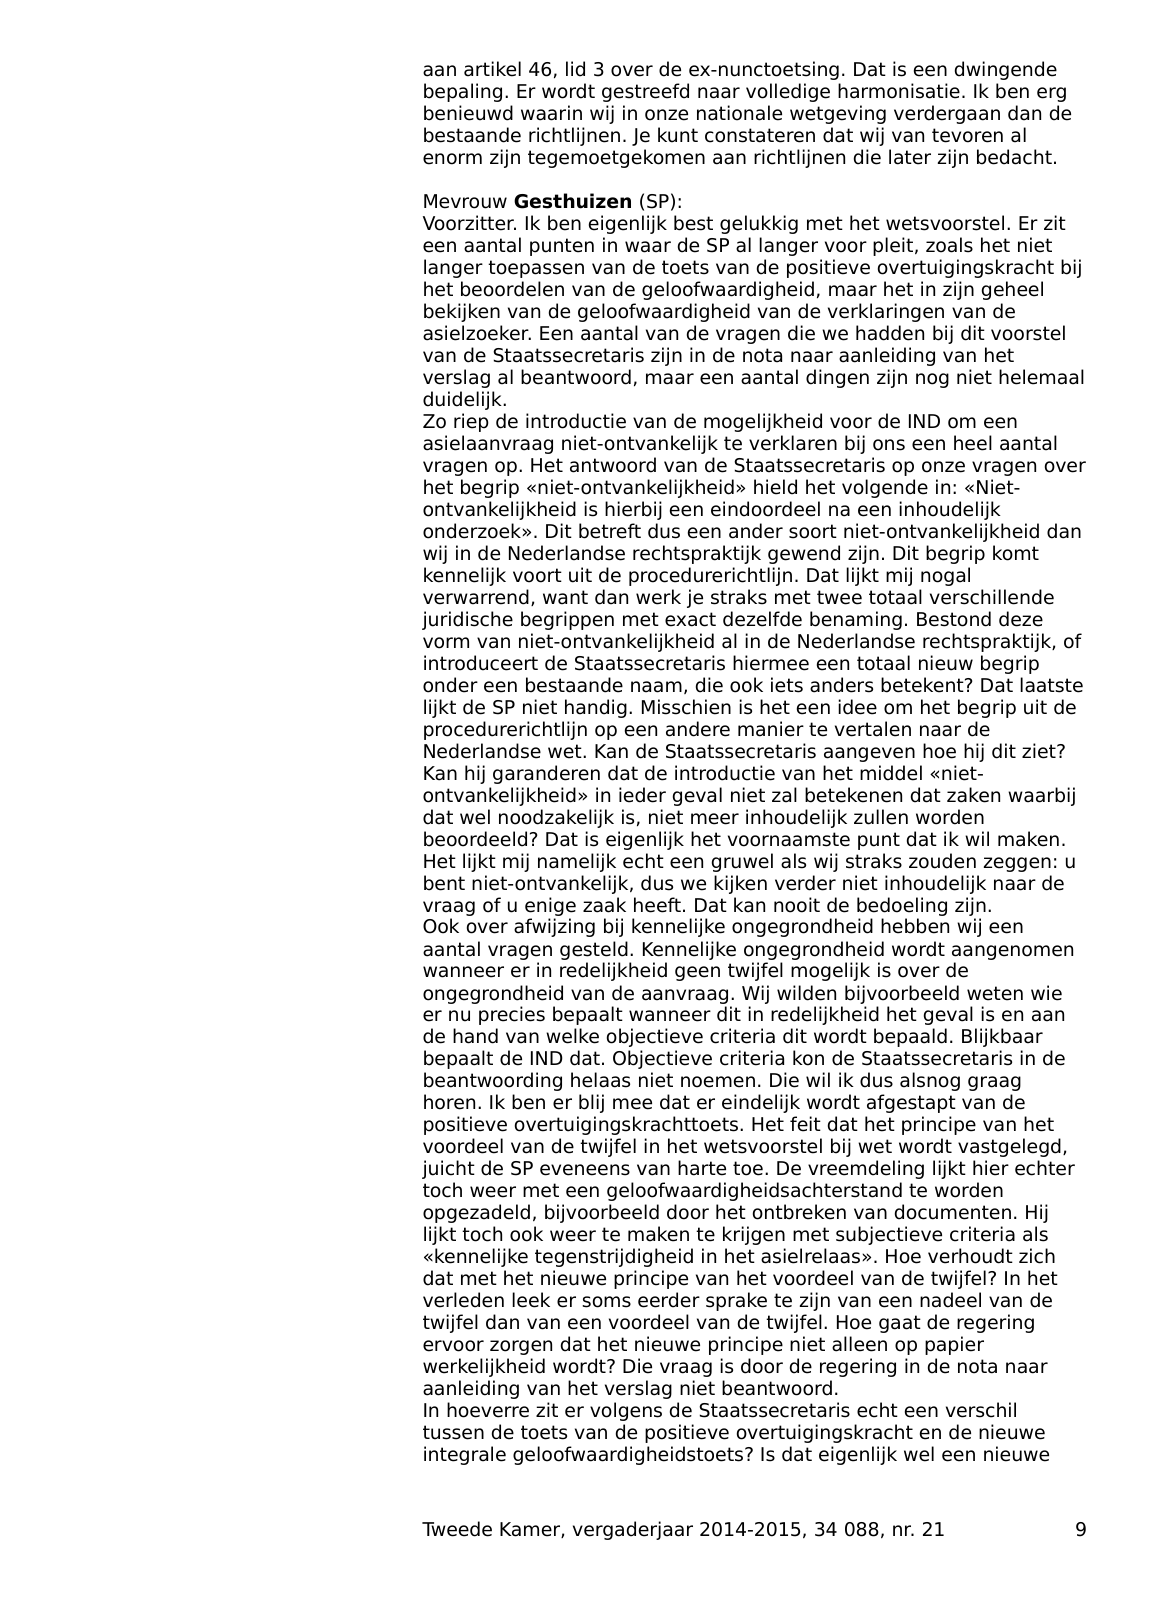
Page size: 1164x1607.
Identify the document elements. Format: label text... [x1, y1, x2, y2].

text Voorzitter. Ik ben eigenlijk best gelukkig met het wetsvoorstel. Er zit een aantal punten in waar de SP al langer voor pleit, zoals het niet langer toepassen van de toets van de positieve overtuigingskracht bij het beoordelen van de geloofwaardigheid, maar het in zijn geheel bekijken van de geloofwaardigheid van de verklaringen van de asielzoeker. Een aantal van de vragen die we hadden bij dit voorstel van de Staatssecretaris zijn in de nota naar aanleiding van het verslag al beantwoord, maar een aantal dingen zijn nog niet helemaal duidelijk. [422, 213, 1087, 411]
text aan artikel 46, lid 3 over de ex-nunctoetsing. Dat is een dwingende bepaling. Er wordt gestreefd naar volledige harmonisatie. Ik ben erg benieuwd waarin wij in onze nationale wetgeving verdergaan dan de bestaande richtlijnen. Je kunt constateren dat wij van tevoren al enorm zijn tegemoetgekomen aan richtlijnen die later zijn bedacht. [422, 59, 1087, 169]
text Ook over afwijzing bij kennelijke ongegrondheid hebben wij een aantal vragen gesteld. Kennelijke ongegrondheid wordt aangenomen wanneer er in redelijkheid geen twijfel mogelijk is over de ongegrondheid van de aanvraag. Wij wilden bijvoorbeeld weten wie er nu precies bepaalt wanneer dit in redelijkheid het geval is en aan de hand van welke objectieve criteria dit wordt bepaald. Blijkbaar bepaalt de IND dat. Objectieve criteria kon de Staatssecretaris in de beantwoording helaas niet noemen. Die wil ik dus alsnog graag horen. Ik ben er blij mee dat er eindelijk wordt afgestapt van de positieve overtuigingskrachttoets. Het feit dat het principe van het voordeel van de twijfel in het wetsvoorstel bij wet wordt vastgelegd, juicht de SP eveneens van harte toe. De vreemdeling lijkt hier echter toch weer met een geloofwaardigheidsachterstand te worden opgezadeld, bijvoorbeeld door het ontbreken van documenten. Hij lijkt toch ook weer te maken te krijgen met subjectieve criteria als «kennelijke tegenstrijdigheid in het asielrelaas». Hoe verhoudt zich dat met het nieuwe principe van het voordeel van de twijfel? In het verleden leek er soms eerder sprake te zijn van een nadeel van de twijfel dan van een voordeel van de twijfel. Hoe gaat de regering ervoor zorgen dat het nieuwe principe niet alleen op papier werkelijkheid wordt? Die vraag is door de regering in de nota naar aanleiding van het verslag niet beantwoord. [422, 916, 1087, 1400]
text In hoeverre zit er volgens de Staatssecretaris echt een verschil tussen de toets van de positieve overtuigingskracht en de nieuwe integrale geloofwaardigheidstoets? Is dat eigenlijk wel een nieuwe [422, 1400, 1087, 1466]
text Mevrouw Gesthuizen (SP): [422, 191, 1087, 213]
text Zo riep de introductie van de mogelijkheid voor de IND om een asielaanvraag niet-ontvankelijk te verklaren bij ons een heel aantal vragen op. Het antwoord van de Staatssecretaris op onze vragen over het begrip «niet-ontvankelijkheid» hield het volgende in: «Niet-ontvankelijkheid is hierbij een eindoordeel na een inhoudelijk onderzoek». Dit betreft dus een ander soort niet-ontvankelijkheid dan wij in de Nederlandse rechtspraktijk gewend zijn. Dit begrip komt kennelijk voort uit de procedurerichtlijn. Dat lijkt mij nogal verwarrend, want dan werk je straks met twee totaal verschillende juridische begrippen met exact dezelfde benaming. Bestond deze vorm van niet-ontvankelijkheid al in de Nederlandse rechtspraktijk, of introduceert de Staatssecretaris hiermee een totaal nieuw begrip onder een bestaande naam, die ook iets anders betekent? Dat laatste lijkt de SP niet handig. Misschien is het een idee om het begrip uit de procedurerichtlijn op een andere manier te vertalen naar de Nederlandse wet. Kan de Staatssecretaris aangeven hoe hij dit ziet? Kan hij garanderen dat de introductie van het middel «niet-ontvankelijkheid» in ieder geval niet zal betekenen dat zaken waarbij dat wel noodzakelijk is, niet meer inhoudelijk zullen worden beoordeeld? Dat is eigenlijk het voornaamste punt dat ik wil maken. Het lijkt mij namelijk echt een gruwel als wij straks zouden zeggen: u bent niet-ontvankelijk, dus we kijken verder niet inhoudelijk naar de vraag of u enige zaak heeft. Dat kan nooit de bedoeling zijn. [422, 411, 1087, 916]
